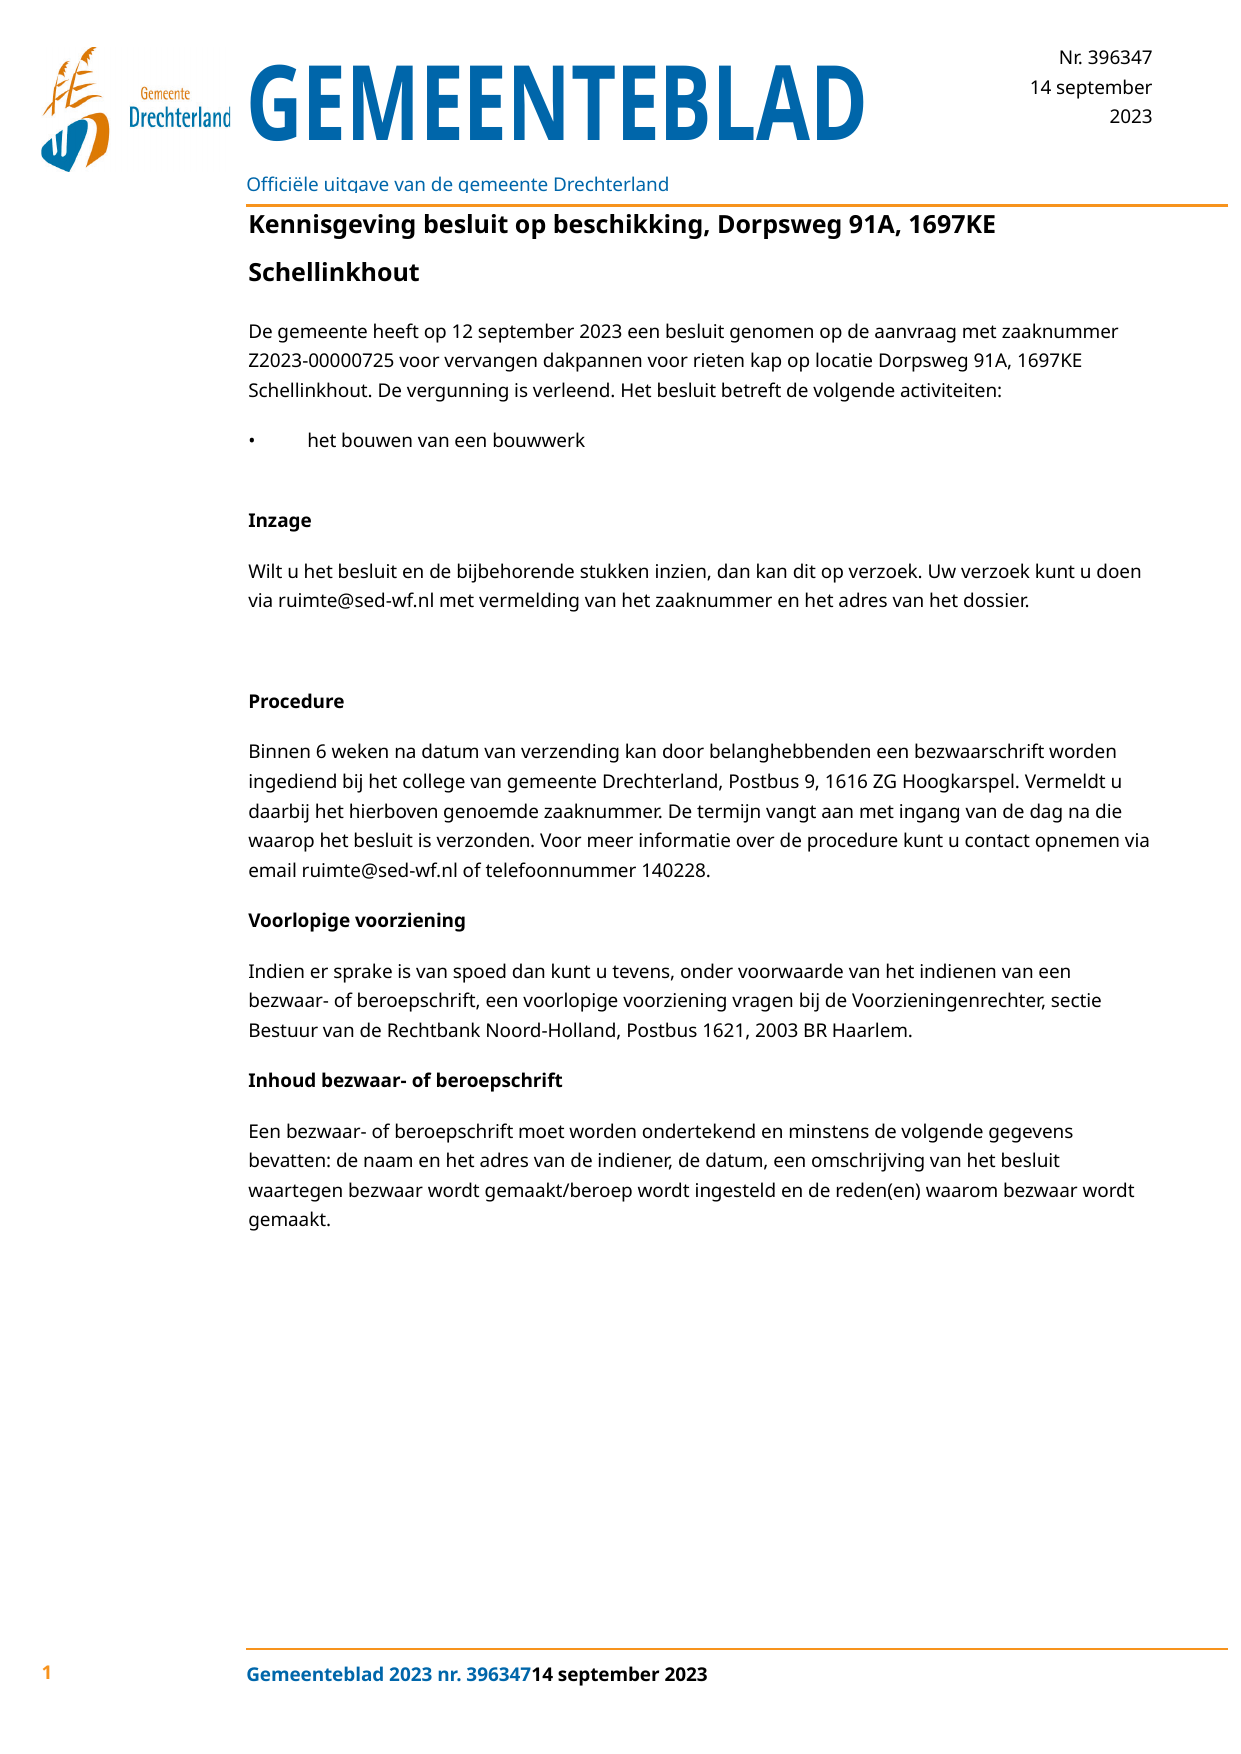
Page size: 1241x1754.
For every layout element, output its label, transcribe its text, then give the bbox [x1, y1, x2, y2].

text Indien er sprake is van spoed dan kunt u tevens, onder voorwaarde van het indienen van een bezwaar- of beroepschrift, een voorlopige voorziening vragen bij de Voorzieningenrechter, sectie Bestuur van de Rechtbank Noord-Holland, Postbus 1621, 2003 BR Haarlem. [248, 958, 1152, 1043]
list het bouwen van een bouwwerk [248, 427, 1152, 453]
text Binnen 6 weken na datum van verzending kan door belanghebbenden een bezwaarschrift worden ingediend bij het college van gemeente Drechterland, Postbus 9, 1616 ZG Hoogkarspel. Vermeldt u daarbij het hierboven genoemde zaaknummer. De termijn vangt aan met ingang van de dag na die waarop het besluit is verzonden. Voor meer informatie over de procedure kunt u contact opnemen via email ruimte@sed-wf.nl of telefoonnummer 140228. [248, 739, 1152, 883]
picture [226, 115, 231, 124]
text Wilt u het besluit en de bijbehorende stukken inzien, dan kan dit op verzoek. Uw verzoek kunt u doen via ruimte@sed-wf.nl met vermelding van het zaaknummer en het adres van het dossier. [248, 558, 1152, 613]
text Inhoud bezwaar- of beroepschrift [248, 1067, 1152, 1093]
picture [41, 158, 64, 172]
text Voorlopige voorziening [248, 907, 1152, 933]
text Kennisgeving besluit op beschikking, Dorpsweg 91A, 1697KE Schellinkhout [248, 207, 1152, 288]
text Een bezwaar- of beroepschrift moet worden ondertekend en minstens de volgende gegevens bevatten: de naam en het adres van de indiener, de datum, een omschrijving van het besluit waartegen bezwaar wordt gemaakt/beroep wordt ingesteld en de reden(en) waarom bezwaar wordt gemaakt. [248, 1118, 1152, 1232]
text De gemeente heeft op 12 september 2023 een besluit genomen op de aanvraag met zaaknummer Z2023-00000725 voor vervangen dakpannen voor rieten kap op locatie Dorpsweg 91A, 1697KE Schellinkhout. De vergunning is verleend. Het besluit betreft de volgende activiteiten: [248, 318, 1152, 403]
picture [41, 47, 231, 172]
text Inzage [248, 507, 1152, 533]
text Procedure [248, 688, 1152, 714]
